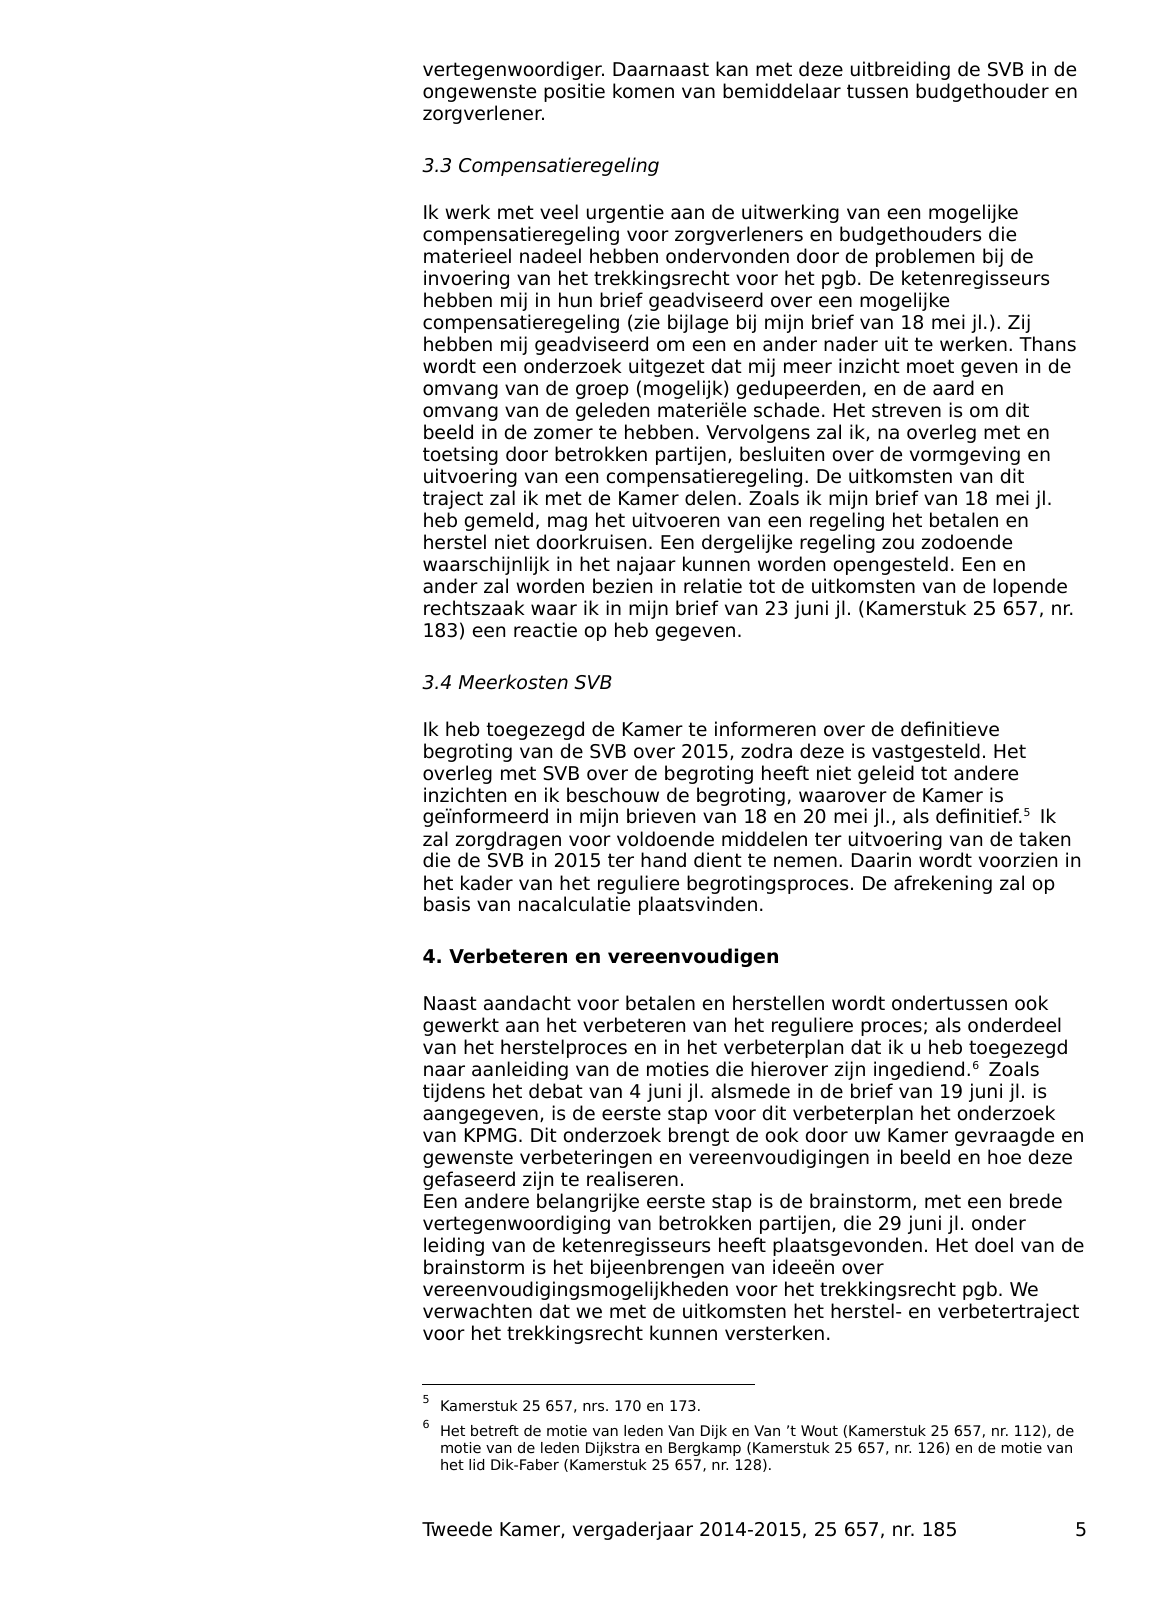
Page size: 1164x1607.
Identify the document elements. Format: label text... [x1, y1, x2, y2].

subtitle 3.4 Meerkosten SVB [422, 672, 1087, 693]
text Ik heb toegezegd de Kamer te informeren over de definitieve begroting van de SVB over 2015, zodra deze is vastgesteld. Het overleg met SVB over de begroting heeft niet geleid tot andere inzichten en ik beschouw de begroting, waarover de Kamer is geïnformeerd in mijn brieven van 18 en 20 mei jl., als definitief. Ik zal zorgdragen voor voldoende middelen ter uitvoering van de taken die de SVB in 2015 ter hand dient te nemen. Daarin wordt voorzien in het kader van het reguliere begrotingsproces. De afrekening zal op basis van nacalculatie plaatsvinden. [422, 718, 1087, 916]
text vertegenwoordiger. Daarnaast kan met deze uitbreiding de SVB in de ongewenste positie komen van bemiddelaar tussen budgethouder en zorgverlener. [422, 59, 1087, 125]
text Kamerstuk 25 657, nrs. 170 en 173. [422, 1393, 1087, 1416]
text Naast aandacht voor betalen en herstellen wordt ondertussen ook gewerkt aan het verbeteren van het reguliere proces; als onderdeel van het herstelproces en in het verbeterplan dat ik u heb toegezegd naar aanleiding van de moties die hierover zijn ingediend. Zoals tijdens het debat van 4 juni jl. alsmede in de brief van 19 juni jl. is aangegeven, is de eerste stap voor dit verbeterplan het onderzoek van KPMG. Dit onderzoek brengt de ook door uw Kamer gevraagde en gewenste verbeteringen en vereenvoudigingen in beeld en hoe deze gefaseerd zijn te realiseren. [422, 993, 1087, 1191]
subtitle 3.3 Compensatieregeling [422, 155, 1087, 177]
subtitle 4. Verbeteren en vereenvoudigen [422, 946, 1087, 968]
text Ik werk met veel urgentie aan de uitwerking van een mogelijke compensatieregeling voor zorgverleners en budgethouders die materieel nadeel hebben ondervonden door de problemen bij de invoering van het trekkingsrecht voor het pgb. De ketenregisseurs hebben mij in hun brief geadviseerd over een mogelijke compensatieregeling (zie bijlage bij mijn brief van 18 mei jl.). Zij hebben mij geadviseerd om een en ander nader uit te werken. Thans wordt een onderzoek uitgezet dat mij meer inzicht moet geven in de omvang van de groep (mogelijk) gedupeerden, en de aard en omvang van de geleden materiële schade. Het streven is om dit beeld in de zomer te hebben. Vervolgens zal ik, na overleg met en toetsing door betrokken partijen, besluiten over de vormgeving en uitvoering van een compensatieregeling. De uitkomsten van dit traject zal ik met de Kamer delen. Zoals ik mijn brief van 18 mei jl. heb gemeld, mag het uitvoeren van een regeling het betalen en herstel niet doorkruisen. Een dergelijke regeling zou zodoende waarschijnlijk in het najaar kunnen worden opengesteld. Een en ander zal worden bezien in relatie tot de uitkomsten van de lopende rechtszaak waar ik in mijn brief van 23 juni jl. (Kamerstuk 25 657, nr. 183) een reactie op heb gegeven. [422, 202, 1087, 642]
text Een andere belangrijke eerste stap is de brainstorm, met een brede vertegenwoordiging van betrokken partijen, die 29 juni jl. onder leiding van de ketenregisseurs heeft plaatsgevonden. Het doel van de brainstorm is het bijeenbrengen van ideeën over vereenvoudigingsmogelijkheden voor het trekkingsrecht pgb. We verwachten dat we met de uitkomsten het herstel- en verbetertraject voor het trekkingsrecht kunnen versterken. [422, 1191, 1087, 1345]
text Het betreft de motie van leden Van Dijk en Van ’t Wout (Kamerstuk 25 657, nr. 112), de motie van de leden Dijkstra en Bergkamp (Kamerstuk 25 657, nr. 126) en de motie van het lid Dik-Faber (Kamerstuk 25 657, nr. 128). [422, 1418, 1087, 1474]
